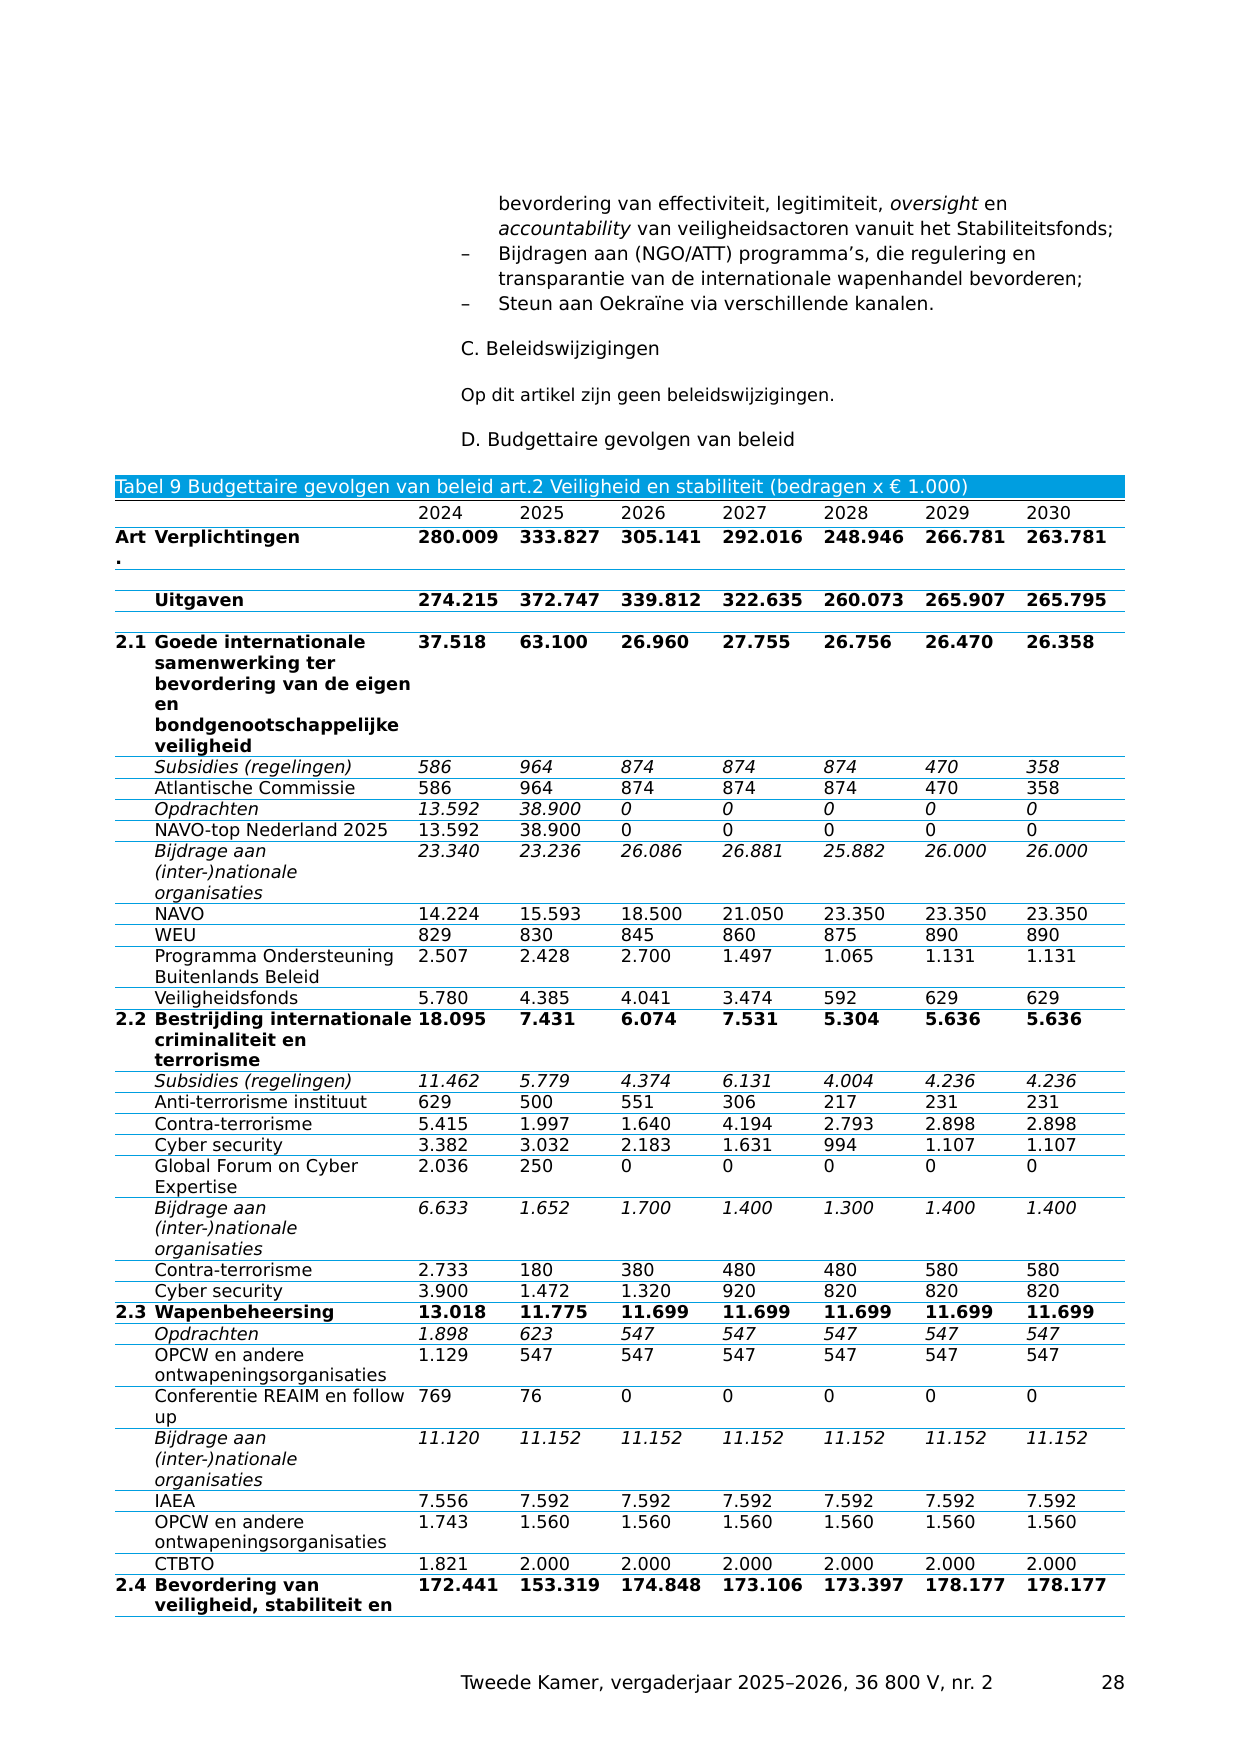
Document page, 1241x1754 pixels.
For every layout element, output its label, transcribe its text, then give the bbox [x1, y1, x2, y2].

table_cell [115, 757, 151, 777]
table_cell 547 [1023, 1324, 1125, 1344]
table_cell [922, 570, 1023, 590]
table_cell 1.560 [820, 1512, 922, 1553]
table_cell 26.960 [618, 633, 719, 756]
table_cell 11.120 [415, 1429, 516, 1490]
table_cell 2.793 [820, 1114, 922, 1134]
table_cell 1.821 [415, 1554, 516, 1574]
table_cell 5.779 [516, 1072, 618, 1092]
table_cell 4.041 [618, 988, 719, 1008]
table_cell 1.898 [415, 1324, 516, 1344]
table_cell 21.050 [719, 904, 820, 924]
table_cell 1.400 [922, 1198, 1023, 1259]
table_cell 263.781 [1023, 528, 1125, 568]
table_cell 890 [922, 925, 1023, 946]
table_cell 4.194 [719, 1114, 820, 1134]
table_cell 480 [719, 1261, 820, 1281]
table_cell 1.631 [719, 1135, 820, 1155]
table_cell 172.441 [415, 1575, 516, 1616]
table_cell 547 [618, 1345, 719, 1386]
table_cell 1.131 [1023, 947, 1125, 987]
table_cell 547 [618, 1324, 719, 1344]
table_cell 11.152 [1023, 1429, 1125, 1490]
table_cell 994 [820, 1135, 922, 1155]
table_cell 629 [415, 1093, 516, 1113]
table_cell 500 [516, 1093, 618, 1113]
table_cell 339.812 [618, 591, 719, 611]
table_cell 173.397 [820, 1575, 922, 1616]
table_cell 178.177 [922, 1575, 1023, 1616]
table_cell [719, 612, 820, 632]
table_cell [151, 570, 415, 590]
table_cell 547 [820, 1324, 922, 1344]
table_cell [115, 988, 151, 1008]
table_cell 333.827 [516, 528, 618, 568]
table_cell [115, 1387, 151, 1428]
table_cell 6.131 [719, 1072, 820, 1092]
table_cell 1.472 [516, 1282, 618, 1302]
table_cell 266.781 [922, 528, 1023, 568]
table_cell 6.633 [415, 1198, 516, 1259]
table_cell Global Forum on Cyber Expertise [151, 1156, 415, 1197]
table_cell 7.592 [516, 1491, 618, 1511]
table_cell 2027 [719, 501, 820, 527]
table_cell OPCW en andere ontwapeningsorganisaties [151, 1345, 415, 1386]
table_cell 547 [922, 1324, 1023, 1344]
title C. Beleidswijzigingen [461, 338, 1125, 360]
table_cell 11.152 [618, 1429, 719, 1490]
table_cell [922, 612, 1023, 632]
table_cell 7.531 [719, 1010, 820, 1071]
table_cell [115, 1156, 151, 1197]
table_cell 586 [415, 757, 516, 777]
table_cell 0 [719, 821, 820, 841]
table_cell 592 [820, 988, 922, 1008]
table_cell 292.016 [719, 528, 820, 568]
table_cell 3.474 [719, 988, 820, 1008]
table_cell 26.756 [820, 633, 922, 756]
table_cell 18.095 [415, 1010, 516, 1071]
table_cell 27.755 [719, 633, 820, 756]
table_cell 1.497 [719, 947, 820, 987]
table_cell NAVO [151, 904, 415, 924]
table_cell 1.320 [618, 1282, 719, 1302]
table_cell 874 [820, 779, 922, 798]
table_cell [115, 800, 151, 820]
table_cell 265.795 [1023, 591, 1125, 611]
table_cell [115, 1114, 151, 1134]
table_cell [820, 570, 922, 590]
table_cell 13.592 [415, 821, 516, 841]
table_cell 0 [1023, 821, 1125, 841]
table_cell Bestrijding internationale criminaliteit en terrorisme [151, 1010, 415, 1071]
table_cell 1.129 [415, 1345, 516, 1386]
table_cell 0 [820, 1156, 922, 1197]
table_cell 5.304 [820, 1010, 922, 1071]
table_cell 380 [618, 1261, 719, 1281]
table_cell 874 [719, 757, 820, 777]
table_cell 1.560 [922, 1512, 1023, 1553]
table_cell 5.636 [1023, 1010, 1125, 1071]
table_cell 2.000 [719, 1554, 820, 1574]
table_cell 1.400 [1023, 1198, 1125, 1259]
table_cell 231 [1023, 1093, 1125, 1113]
table_cell 2.000 [516, 1554, 618, 1574]
table_cell [1023, 570, 1125, 590]
table_cell Verplichtingen [151, 528, 415, 568]
table_cell [115, 779, 151, 798]
table_cell 265.907 [922, 591, 1023, 611]
table_cell 470 [922, 779, 1023, 798]
table_cell 547 [516, 1345, 618, 1386]
table_cell 3.382 [415, 1135, 516, 1155]
table_cell [115, 1282, 151, 1302]
table_cell 11.462 [415, 1072, 516, 1092]
table_cell 551 [618, 1093, 719, 1113]
table_cell [115, 1072, 151, 1092]
table_cell 11.152 [516, 1429, 618, 1490]
table_cell 6.074 [618, 1010, 719, 1071]
table_cell 231 [922, 1093, 1023, 1113]
table_cell 0 [820, 1387, 922, 1428]
table_cell 7.592 [719, 1491, 820, 1511]
table_cell [1023, 612, 1125, 632]
table_cell [115, 591, 151, 611]
table_cell 2025 [516, 501, 618, 527]
table_cell 306 [719, 1093, 820, 1113]
table_cell 2.3 [115, 1303, 151, 1323]
table_cell 11.775 [516, 1303, 618, 1323]
table_cell Programma Ondersteuning Buitenlands Beleid [151, 947, 415, 987]
table_cell 11.152 [922, 1429, 1023, 1490]
table_cell Subsidies (regelingen) [151, 1072, 415, 1092]
table_cell 180 [516, 1261, 618, 1281]
table_cell 1.107 [1023, 1135, 1125, 1155]
table_cell Conferentie REAIM en follow up [151, 1387, 415, 1428]
table_cell 890 [1023, 925, 1125, 946]
table_cell 7.592 [922, 1491, 1023, 1511]
table_cell 4.004 [820, 1072, 922, 1092]
table_cell Subsidies (regelingen) [151, 757, 415, 777]
table_cell [115, 1135, 151, 1155]
table_cell 1.400 [719, 1198, 820, 1259]
table_cell 547 [820, 1345, 922, 1386]
table_cell 2.700 [618, 947, 719, 987]
table_cell Contra-terrorisme [151, 1114, 415, 1134]
table_cell 586 [415, 779, 516, 798]
table_cell 178.177 [1023, 1575, 1125, 1616]
table_cell [115, 947, 151, 987]
table_cell 580 [922, 1261, 1023, 1281]
table_cell Bijdrage aan (inter-)nationale organisaties [151, 1198, 415, 1259]
table_cell 874 [820, 757, 922, 777]
table_cell 0 [1023, 800, 1125, 820]
table_cell 0 [922, 821, 1023, 841]
table_cell [115, 1324, 151, 1344]
table_cell 2.428 [516, 947, 618, 987]
table_cell 2.2 [115, 1010, 151, 1071]
table_cell 305.141 [618, 528, 719, 568]
table_cell 18.500 [618, 904, 719, 924]
table_cell 358 [1023, 779, 1125, 798]
table_cell 248.946 [820, 528, 922, 568]
title D. Budgettaire gevolgen van beleid [461, 429, 1125, 451]
table_cell 372.747 [516, 591, 618, 611]
table_cell 11.699 [719, 1303, 820, 1323]
table_cell 2.733 [415, 1261, 516, 1281]
table_cell [115, 1554, 151, 1574]
table_cell 153.319 [516, 1575, 618, 1616]
table_cell 0 [618, 821, 719, 841]
table_cell 547 [719, 1345, 820, 1386]
table_cell [115, 821, 151, 841]
table_cell [618, 612, 719, 632]
table_cell 3.900 [415, 1282, 516, 1302]
table_cell 820 [1023, 1282, 1125, 1302]
table_cell 874 [618, 757, 719, 777]
list Steun aan Oekraïne via verschillende kanalen. [461, 291, 1125, 316]
table_cell 358 [1023, 757, 1125, 777]
table_cell Opdrachten [151, 800, 415, 820]
table_cell 2024 [415, 501, 516, 527]
table_cell 5.636 [922, 1010, 1023, 1071]
table_cell [115, 501, 151, 527]
table_cell 580 [1023, 1261, 1125, 1281]
table_cell Bevordering van veiligheid, stabiliteit en [151, 1575, 415, 1616]
table_cell 845 [618, 925, 719, 946]
table_cell 820 [922, 1282, 1023, 1302]
table_cell 2030 [1023, 501, 1125, 527]
table_cell 1.997 [516, 1114, 618, 1134]
table_cell 15.593 [516, 904, 618, 924]
table_cell 4.385 [516, 988, 618, 1008]
list bevordering van effectiviteit, legitimiteit, oversight en accountability van veiligheidsactoren vanuit het Stabiliteitsfonds; [461, 191, 1125, 241]
table_cell 13.018 [415, 1303, 516, 1323]
table_cell Goede internationale samenwerking ter bevordering van de eigen en bondgenootschappelijke veiligheid [151, 633, 415, 756]
table_cell Cyber security [151, 1135, 415, 1155]
table_cell [115, 1345, 151, 1386]
table_cell 2029 [922, 501, 1023, 527]
table_cell [115, 925, 151, 946]
table_cell 7.592 [618, 1491, 719, 1511]
table_cell 1.107 [922, 1135, 1023, 1155]
table_cell 0 [618, 1156, 719, 1197]
table_cell Wapenbeheersing [151, 1303, 415, 1323]
table_cell [115, 570, 151, 590]
table_cell 2.000 [1023, 1554, 1125, 1574]
table_cell 547 [922, 1345, 1023, 1386]
table_cell [516, 612, 618, 632]
table_cell 26.000 [922, 842, 1023, 903]
table_cell 5.780 [415, 988, 516, 1008]
table_cell 11.699 [922, 1303, 1023, 1323]
table_cell 0 [719, 1156, 820, 1197]
table_cell 0 [820, 800, 922, 820]
table_cell 11.152 [719, 1429, 820, 1490]
table_cell 173.106 [719, 1575, 820, 1616]
table_cell 0 [1023, 1387, 1125, 1428]
table_cell 2.898 [922, 1114, 1023, 1134]
table_cell 3.032 [516, 1135, 618, 1155]
table_cell 1.560 [1023, 1512, 1125, 1553]
table_cell 830 [516, 925, 618, 946]
table_cell 1.300 [820, 1198, 922, 1259]
table_cell NAVO-top Nederland 2025 [151, 821, 415, 841]
table_cell 7.592 [820, 1491, 922, 1511]
table_cell 2028 [820, 501, 922, 527]
table_cell 23.350 [1023, 904, 1125, 924]
table_cell 4.236 [1023, 1072, 1125, 1092]
table_cell 470 [922, 757, 1023, 777]
table_cell WEU [151, 925, 415, 946]
table_cell Uitgaven [151, 591, 415, 611]
table_cell 322.635 [719, 591, 820, 611]
table_cell 874 [719, 779, 820, 798]
table_cell 1.560 [719, 1512, 820, 1553]
table_cell 38.900 [516, 800, 618, 820]
table_cell Atlantische Commissie [151, 779, 415, 798]
table_cell 2.036 [415, 1156, 516, 1197]
table_cell IAEA [151, 1491, 415, 1511]
table_cell 1.065 [820, 947, 922, 987]
table_cell 38.900 [516, 821, 618, 841]
table_cell 1.700 [618, 1198, 719, 1259]
table_cell [415, 612, 516, 632]
table_cell 964 [516, 779, 618, 798]
table_cell 1.560 [618, 1512, 719, 1553]
table_cell 13.592 [415, 800, 516, 820]
table_cell 274.215 [415, 591, 516, 611]
table_cell 2.183 [618, 1135, 719, 1155]
table_cell 250 [516, 1156, 618, 1197]
table_cell Contra-terrorisme [151, 1261, 415, 1281]
table_cell 2.507 [415, 947, 516, 987]
table_cell 829 [415, 925, 516, 946]
table_cell 0 [1023, 1156, 1125, 1197]
table_cell 23.350 [922, 904, 1023, 924]
table_cell [151, 501, 415, 527]
table_cell 0 [719, 800, 820, 820]
table_cell 4.374 [618, 1072, 719, 1092]
table_cell 63.100 [516, 633, 618, 756]
table_cell 14.224 [415, 904, 516, 924]
table_cell 11.152 [820, 1429, 922, 1490]
table_cell CTBTO [151, 1554, 415, 1574]
table_cell Anti-terrorisme instituut [151, 1093, 415, 1113]
table_cell 37.518 [415, 633, 516, 756]
table_cell OPCW en andere ontwapeningsorganisaties [151, 1512, 415, 1553]
table_cell 0 [922, 800, 1023, 820]
table_cell 26.086 [618, 842, 719, 903]
table_cell 11.699 [820, 1303, 922, 1323]
table_cell 820 [820, 1282, 922, 1302]
table_cell 0 [922, 1156, 1023, 1197]
table_cell [415, 570, 516, 590]
table_cell 1.743 [415, 1512, 516, 1553]
table_cell 0 [719, 1387, 820, 1428]
table_cell 23.236 [516, 842, 618, 903]
table_cell [151, 612, 415, 632]
table_cell 7.592 [1023, 1491, 1125, 1511]
table_cell 0 [618, 1387, 719, 1428]
table_cell 769 [415, 1387, 516, 1428]
table_cell 2.000 [820, 1554, 922, 1574]
table_cell [618, 570, 719, 590]
table_cell Bijdrage aan (inter-)nationale organisaties [151, 1429, 415, 1490]
table_cell 76 [516, 1387, 618, 1428]
table_cell [115, 612, 151, 632]
table_cell [115, 1198, 151, 1259]
table_cell [115, 1093, 151, 1113]
table_cell Art. [115, 528, 151, 568]
table_cell 1.560 [516, 1512, 618, 1553]
table_cell 23.350 [820, 904, 922, 924]
table_cell [719, 570, 820, 590]
table_cell Cyber security [151, 1282, 415, 1302]
table_cell [516, 570, 618, 590]
table_cell 26.881 [719, 842, 820, 903]
table_cell 0 [820, 821, 922, 841]
table_cell [115, 1429, 151, 1490]
table_cell 1.640 [618, 1114, 719, 1134]
table_cell [115, 1512, 151, 1553]
table_cell 2.4 [115, 1575, 151, 1616]
table_cell Bijdrage aan (inter-)nationale organisaties [151, 842, 415, 903]
table_cell [115, 1491, 151, 1511]
table_cell 1.131 [922, 947, 1023, 987]
table_cell [115, 842, 151, 903]
table_cell [820, 612, 922, 632]
table_cell Opdrachten [151, 1324, 415, 1344]
table_cell 11.699 [618, 1303, 719, 1323]
table_cell 25.882 [820, 842, 922, 903]
table_cell 480 [820, 1261, 922, 1281]
table_cell 260.073 [820, 591, 922, 611]
table_cell 4.236 [922, 1072, 1023, 1092]
table_cell 2.000 [922, 1554, 1023, 1574]
table_cell 874 [618, 779, 719, 798]
table_cell 5.415 [415, 1114, 516, 1134]
table_cell 0 [618, 800, 719, 820]
table_cell 2026 [618, 501, 719, 527]
table_cell 920 [719, 1282, 820, 1302]
table_cell 875 [820, 925, 922, 946]
table_cell 11.699 [1023, 1303, 1125, 1323]
table_cell 623 [516, 1324, 618, 1344]
table_cell [115, 1261, 151, 1281]
table_cell 860 [719, 925, 820, 946]
table_cell 2.898 [1023, 1114, 1125, 1134]
table_cell 2.1 [115, 633, 151, 756]
table_cell [115, 904, 151, 924]
table_cell 547 [1023, 1345, 1125, 1386]
table_cell 0 [922, 1387, 1023, 1428]
table_cell 26.000 [1023, 842, 1125, 903]
table_cell 629 [1023, 988, 1125, 1008]
table_cell 964 [516, 757, 618, 777]
table_cell 1.652 [516, 1198, 618, 1259]
table_cell 174.848 [618, 1575, 719, 1616]
table_cell 217 [820, 1093, 922, 1113]
list Bijdragen aan (NGO/ATT) programma’s, die regulering en transparantie van de internationale wapenhandel bevorderen; [461, 241, 1125, 291]
table_cell 629 [922, 988, 1023, 1008]
table_cell 23.340 [415, 842, 516, 903]
table_cell 2.000 [618, 1554, 719, 1574]
table_cell 547 [719, 1324, 820, 1344]
table_cell 26.358 [1023, 633, 1125, 756]
table_cell 280.009 [415, 528, 516, 568]
table_cell 7.556 [415, 1491, 516, 1511]
table_cell Veiligheidsfonds [151, 988, 415, 1008]
text Op dit artikel zijn geen beleidswijzigingen. [461, 383, 1125, 406]
table_cell 26.470 [922, 633, 1023, 756]
table_cell 7.431 [516, 1010, 618, 1071]
